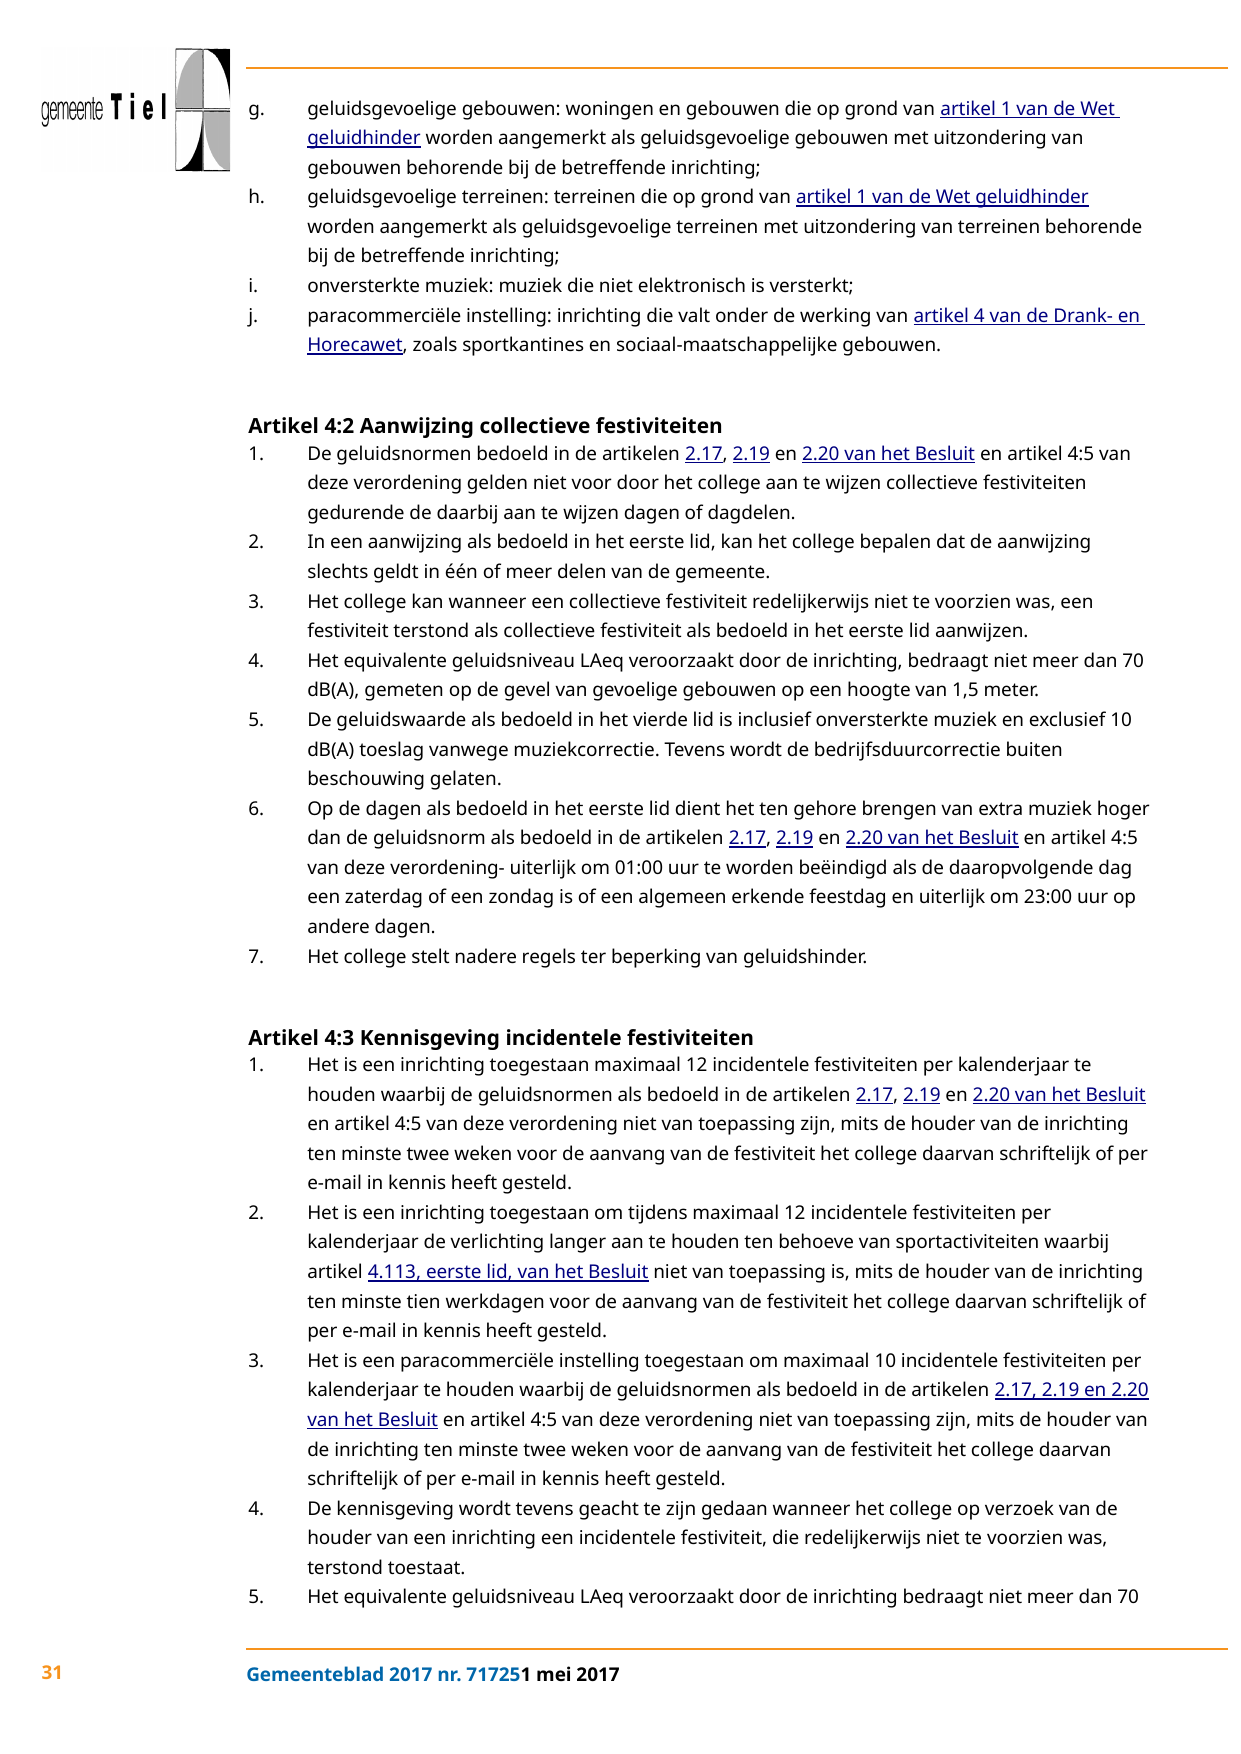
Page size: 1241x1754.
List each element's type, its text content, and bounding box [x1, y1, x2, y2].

list Het is een inrichting toegestaan om tijdens maximaal 12 incidentele festiviteiten per kalenderjaar de verlichting langer aan te houden ten behoeve van sportactiviteiten waarbij artikel 4.113, eerste lid, van het Besluit niet van toepassing is, mits de houder van de inrichting ten minste tien werkdagen voor de aanvang van de festiviteit het college daarvan schriftelijk of per e-mail in kennis heeft gesteld. [248, 1199, 1152, 1343]
list geluidsgevoelige gebouwen: woningen en gebouwen die op grond van artikel 1 van de Wet geluidhinder worden aangemerkt als geluidsgevoelige gebouwen met uitzondering van gebouwen behorende bij de betreffende inrichting; [248, 95, 1152, 180]
list De geluidsnormen bedoeld in de artikelen 2.17, 2.19 en 2.20 van het Besluit en artikel 4:5 van deze verordening gelden niet voor door het college aan te wijzen collectieve festiviteiten gedurende de daarbij aan te wijzen dagen of dagdelen. [248, 440, 1152, 525]
list Het is een paracommerciële instelling toegestaan om maximaal 10 incidentele festiviteiten per kalenderjaar te houden waarbij de geluidsnormen als bedoeld in de artikelen 2.17, 2.19 en 2.20 van het Besluit en artikel 4:5 van deze verordening niet van toepassing zijn, mits de houder van de inrichting ten minste twee weken voor de aanvang van de festiviteit het college daarvan schriftelijk of per e-mail in kennis heeft gesteld. [248, 1347, 1152, 1491]
list Het college kan wanneer een collectieve festiviteit redelijkerwijs niet te voorzien was, een festiviteit terstond als collectieve festiviteit als bedoeld in het eerste lid aanwijzen. [248, 588, 1152, 643]
list geluidsgevoelige terreinen: terreinen die op grond van artikel 1 van de Wet geluidhinder worden aangemerkt als geluidsgevoelige terreinen met uitzondering van terreinen behorende bij de betreffende inrichting; [248, 183, 1152, 268]
list paracommerciële instelling: inrichting die valt onder de werking van artikel 4 van de Drank- en Horecawet, zoals sportkantines en sociaal-maatschappelijke gebouwen. [248, 302, 1152, 357]
list Op de dagen als bedoeld in het eerste lid dient het ten gehore brengen van extra muziek hoger dan de geluidsnorm als bedoeld in de artikelen 2.17, 2.19 en 2.20 van het Besluit en artikel 4:5 van deze verordening- uiterlijk om 01:00 uur te worden beëindigd als de daaropvolgende dag een zaterdag of een zondag is of een algemeen erkende feestdag en uiterlijk om 23:00 uur op andere dagen. [248, 795, 1152, 939]
text Artikel 4:2 Aanwijzing collectieve festiviteiten [248, 411, 1152, 440]
list Het equivalente geluidsniveau LAeq veroorzaakt door de inrichting bedraagt niet meer dan 70 [248, 1584, 1152, 1609]
list Het equivalente geluidsniveau LAeq veroorzaakt door de inrichting, bedraagt niet meer dan 70 dB(A), gemeten op de gevel van gevoelige gebouwen op een hoogte van 1,5 meter. [248, 647, 1152, 702]
list Het college stelt nadere regels ter beperking van geluidshinder. [248, 943, 1152, 968]
list Het is een inrichting toegestaan maximaal 12 incidentele festiviteiten per kalenderjaar te houden waarbij de geluidsnormen als bedoeld in de artikelen 2.17, 2.19 en 2.20 van het Besluit en artikel 4:5 van deze verordening niet van toepassing zijn, mits de houder van de inrichting ten minste twee weken voor de aanvang van de festiviteit het college daarvan schriftelijk of per e-mail in kennis heeft gesteld. [248, 1051, 1152, 1195]
text Artikel 4:3 Kennisgeving incidentele festiviteiten [248, 1023, 1152, 1051]
picture [41, 47, 231, 172]
list onversterkte muziek: muziek die niet elektronisch is versterkt; [248, 272, 1152, 298]
list In een aanwijzing als bedoeld in het eerste lid, kan het college bepalen dat de aanwijzing slechts geldt in één of meer delen van de gemeente. [248, 529, 1152, 584]
list De geluidswaarde als bedoeld in het vierde lid is inclusief onversterkte muziek en exclusief 10 dB(A) toeslag vanwege muziekcorrectie. Tevens wordt de bedrijfsduurcorrectie buiten beschouwing gelaten. [248, 706, 1152, 791]
list De kennisgeving wordt tevens geacht te zijn gedaan wanneer het college op verzoek van de houder van een inrichting een incidentele festiviteit, die redelijkerwijs niet te voorzien was, terstond toestaat. [248, 1495, 1152, 1580]
